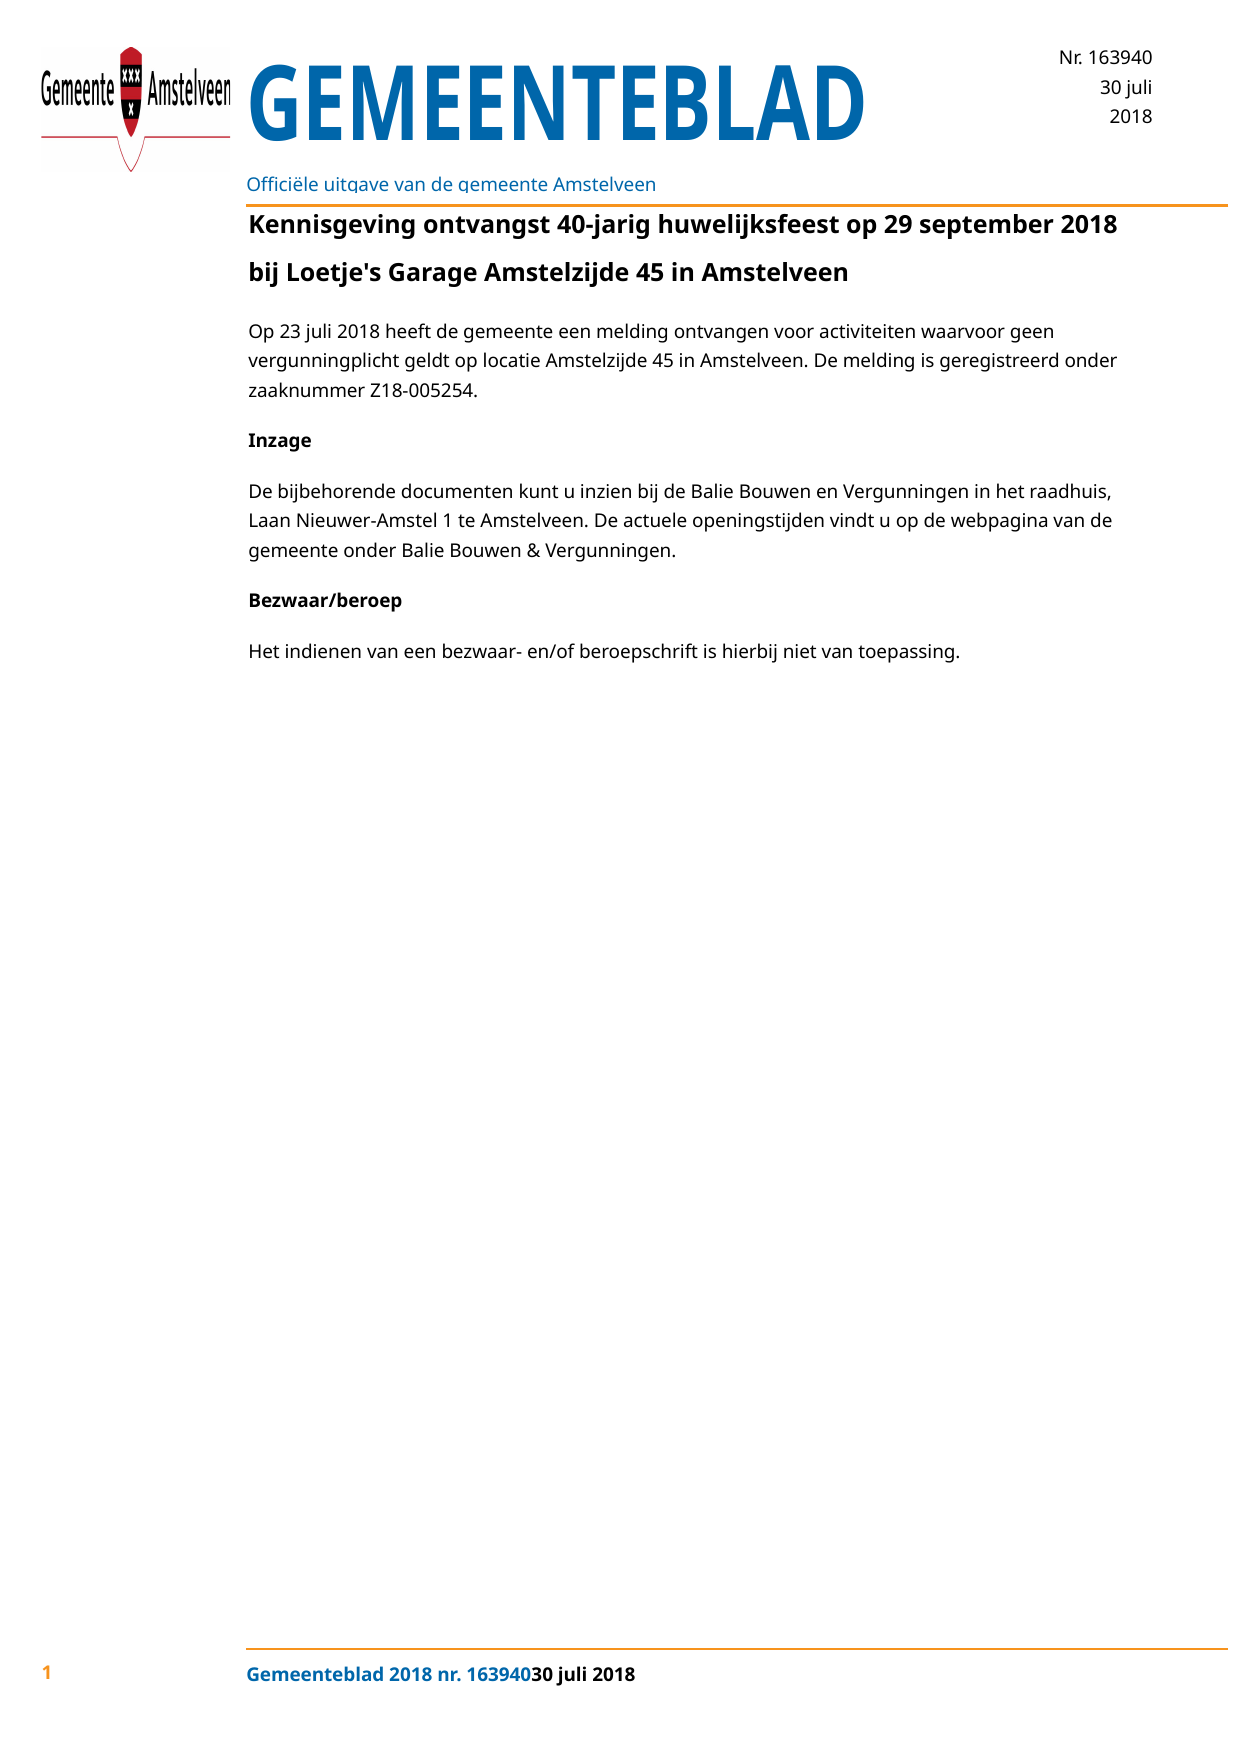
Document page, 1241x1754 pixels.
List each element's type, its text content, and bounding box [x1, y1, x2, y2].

text Op 23 juli 2018 heeft de gemeente een melding ontvangen voor activiteiten waarvoor geen vergunningplicht geldt op locatie Amstelzijde 45 in Amstelveen. De melding is geregistreerd onder zaaknummer Z18-005254. [248, 318, 1152, 403]
text Bezwaar/beroep [248, 587, 1152, 613]
text De bijbehorende documenten kunt u inzien bij de Balie Bouwen en Vergunningen in het raadhuis, Laan Nieuwer-Amstel 1 te Amstelveen. De actuele openingstijden vindt u op de webpagina van de gemeente onder Balie Bouwen & Vergunningen. [248, 478, 1152, 563]
text Kennisgeving ontvangst 40-jarig huwelijksfeest op 29 september 2018 bij Loetje's Garage Amstelzijde 45 in Amstelveen [248, 207, 1152, 288]
text Inzage [248, 427, 1152, 453]
text Het indienen van een bezwaar- en/of beroepschrift is hierbij niet van toepassing. [248, 638, 1152, 664]
picture [41, 47, 231, 172]
